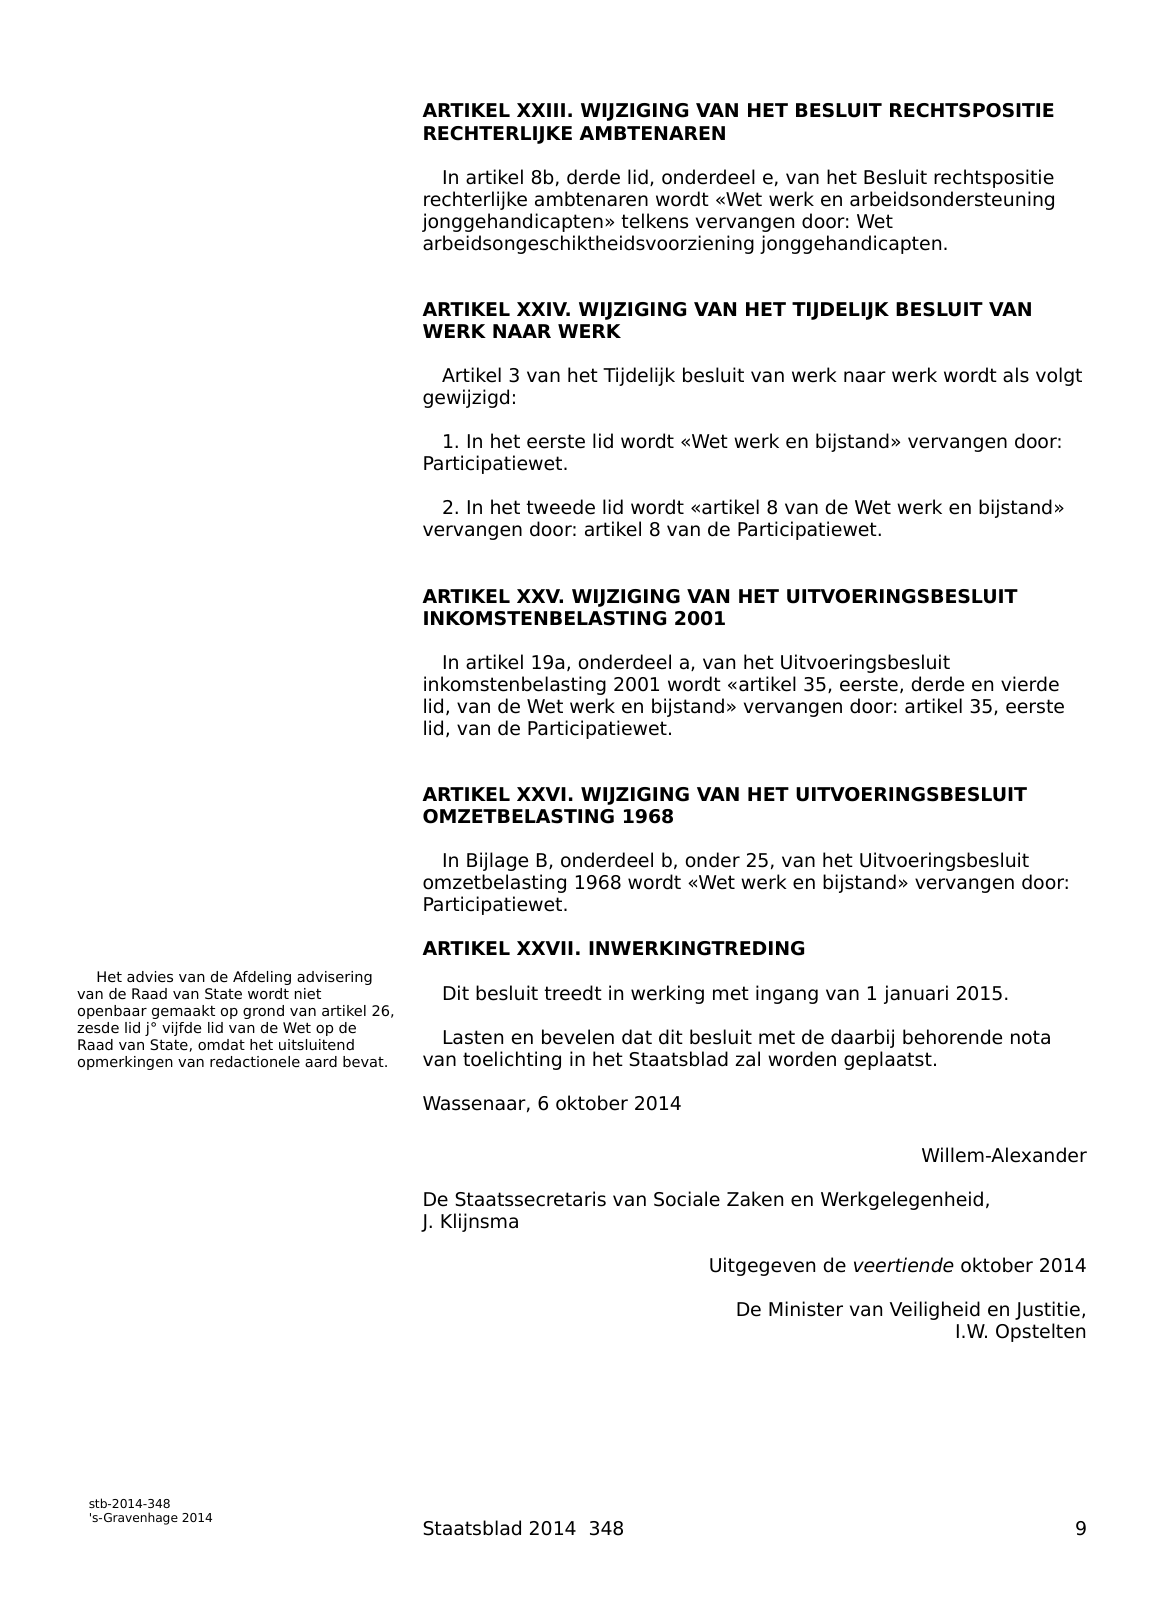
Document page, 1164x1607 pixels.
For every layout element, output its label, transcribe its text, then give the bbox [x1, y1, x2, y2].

text 's-Gravenhage 2014 [88, 1511, 323, 1525]
text Uitgegeven de veertiende oktober 2014 [422, 1255, 1087, 1277]
text Dit besluit treedt in werking met ingang van 1 januari 2015. [422, 982, 1087, 1004]
subtitle ARTIKEL XXIII. WIJZIGING VAN HET BESLUIT RECHTSPOSITIE RECHTERLIJKE AMBTENAREN [422, 100, 1087, 144]
subtitle ARTIKEL XXV. WIJZIGING VAN HET UITVOERINGSBESLUIT INKOMSTENBELASTING 2001 [422, 586, 1087, 629]
text Lasten en bevelen dat dit besluit met de daarbij behorende nota van toelichting in het Staatsblad zal worden geplaatst. [422, 1027, 1087, 1071]
text Willem-Alexander [422, 1145, 1087, 1167]
subtitle ARTIKEL XXVI. WIJZIGING VAN HET UITVOERINGSBESLUIT OMZETBELASTING 1968 [422, 784, 1087, 828]
text stb-2014-348 [88, 1497, 323, 1511]
text De Staatssecretaris van Sociale Zaken en Werkgelegenheid, J. Klijnsma [422, 1189, 1087, 1233]
text Het advies van de Afdeling advisering van de Raad van State wordt niet openbaar gemaakt op grond van artikel 26, zesde lid j° vijfde lid van de Wet op de Raad van State, omdat het uitsluitend opmerkingen van redactionele aard bevat. [77, 969, 396, 1071]
text 2. In het tweede lid wordt «artikel 8 van de Wet werk en bijstand» vervangen door: artikel 8 van de Participatiewet. [422, 497, 1087, 541]
text 1. In het eerste lid wordt «Wet werk en bijstand» vervangen door: Participatiewet. [422, 431, 1087, 475]
text Wassenaar, 6 oktober 2014 [422, 1093, 1087, 1115]
subtitle ARTIKEL XXVII. INWERKINGTREDING [422, 938, 1087, 960]
text In artikel 8b, derde lid, onderdeel e, van het Besluit rechtspositie rechterlijke ambtenaren wordt «Wet werk en arbeidsondersteuning jonggehandicapten» telkens vervangen door: Wet arbeidsongeschiktheidsvoorziening jonggehandicapten. [422, 167, 1087, 254]
text Artikel 3 van het Tijdelijk besluit van werk naar werk wordt als volgt gewijzigd: [422, 365, 1087, 409]
text De Minister van Veiligheid en Justitie, I.W. Opstelten [422, 1299, 1087, 1343]
subtitle ARTIKEL XXIV. WIJZIGING VAN HET TIJDELIJK BESLUIT VAN WERK NAAR WERK [422, 299, 1087, 343]
text In artikel 19a, onderdeel a, van het Uitvoeringsbesluit inkomstenbelasting 2001 wordt «artikel 35, eerste, derde en vierde lid, van de Wet werk en bijstand» vervangen door: artikel 35, eerste lid, van de Participatiewet. [422, 652, 1087, 740]
text In Bijlage B, onderdeel b, onder 25, van het Uitvoeringsbesluit omzetbelasting 1968 wordt «Wet werk en bijstand» vervangen door: Participatiewet. [422, 850, 1087, 916]
